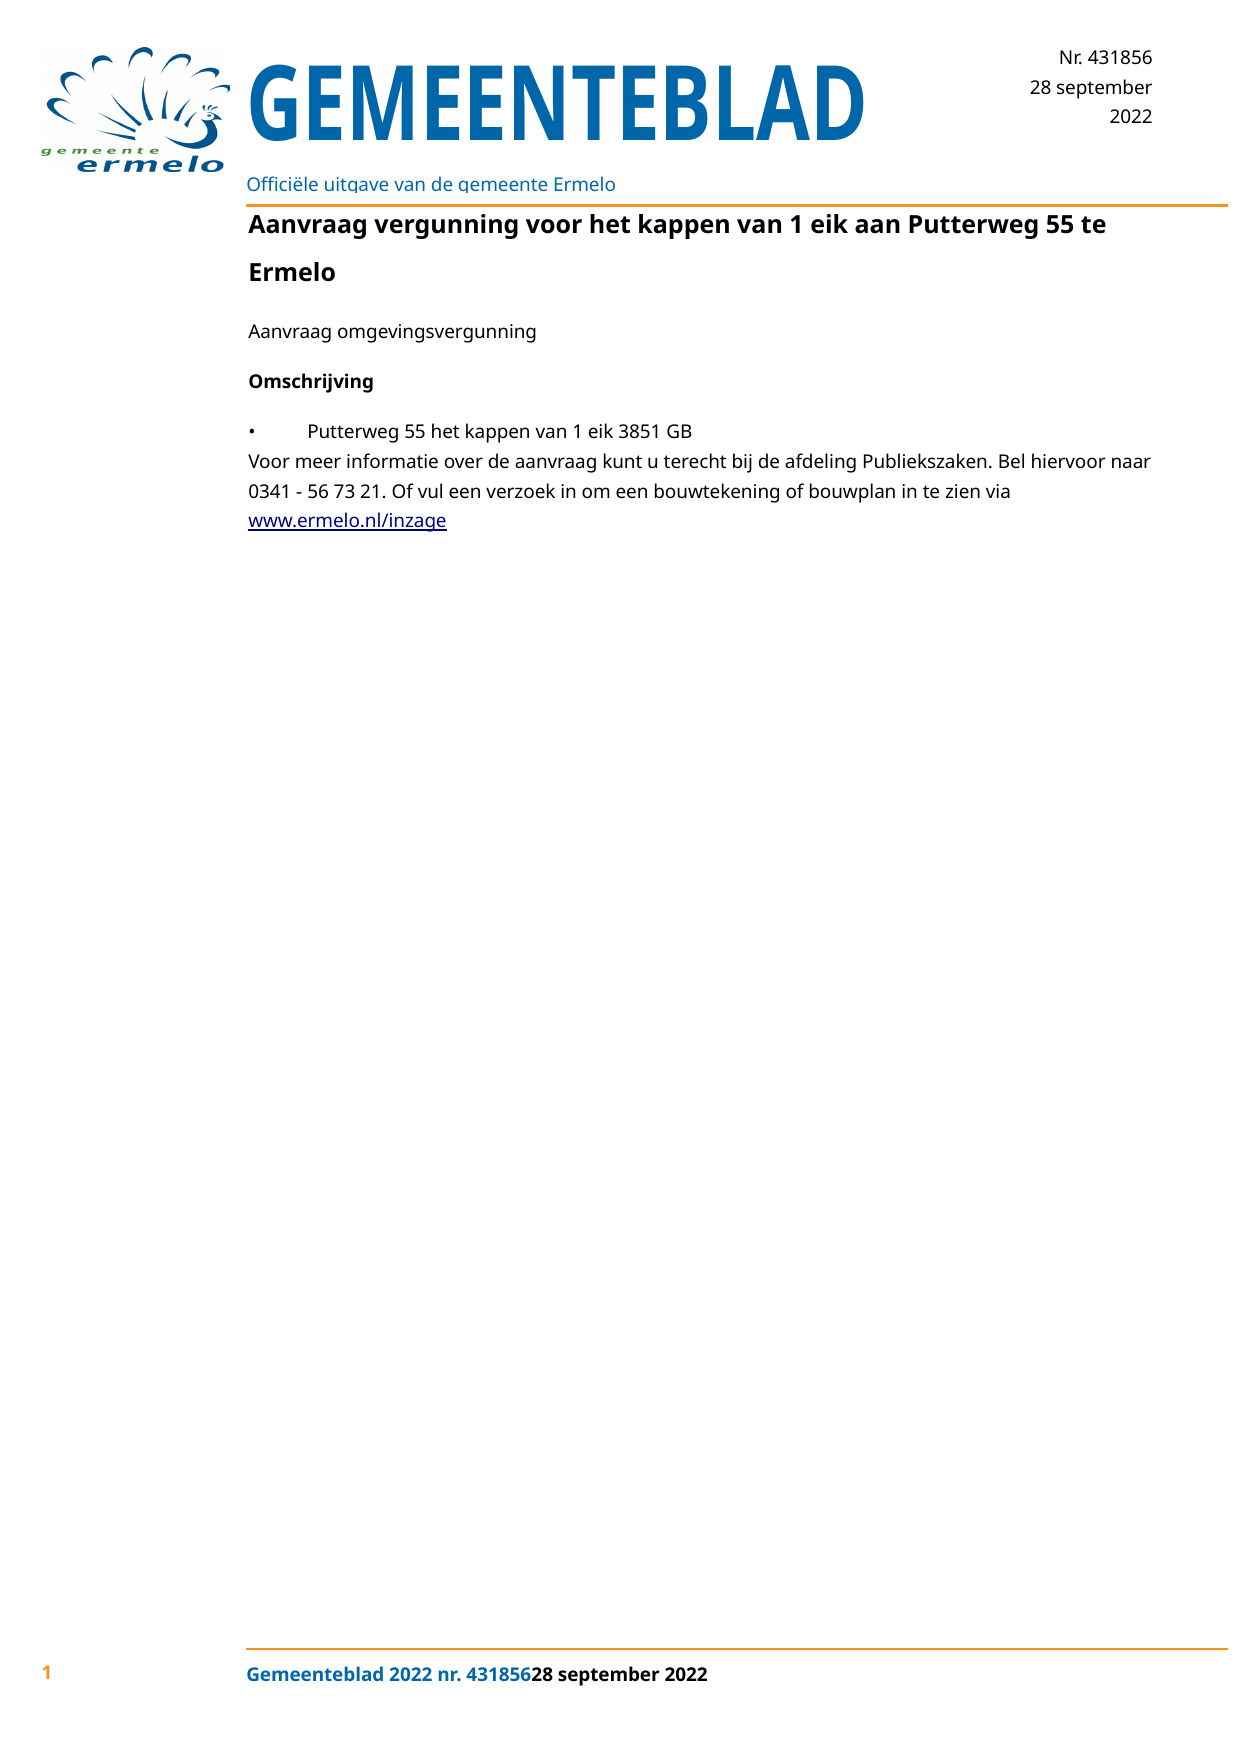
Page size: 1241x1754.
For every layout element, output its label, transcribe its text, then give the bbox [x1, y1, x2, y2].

text Omschrijving [248, 368, 1152, 394]
text Voor meer informatie over de aanvraag kunt u terecht bij de afdeling Publiekszaken. Bel hiervoor naar 0341 - 56 73 21. Of vul een verzoek in om een bouwtekening of bouwplan in te zien via www.ermelo.nl/inzage [248, 448, 1152, 533]
text Aanvraag vergunning voor het kappen van 1 eik aan Putterweg 55 te Ermelo [248, 207, 1152, 288]
list Putterweg 55 het kappen van 1 eik 3851 GB [248, 419, 1152, 444]
text Aanvraag omgevingsvergunning [248, 318, 1152, 344]
picture [41, 47, 231, 172]
